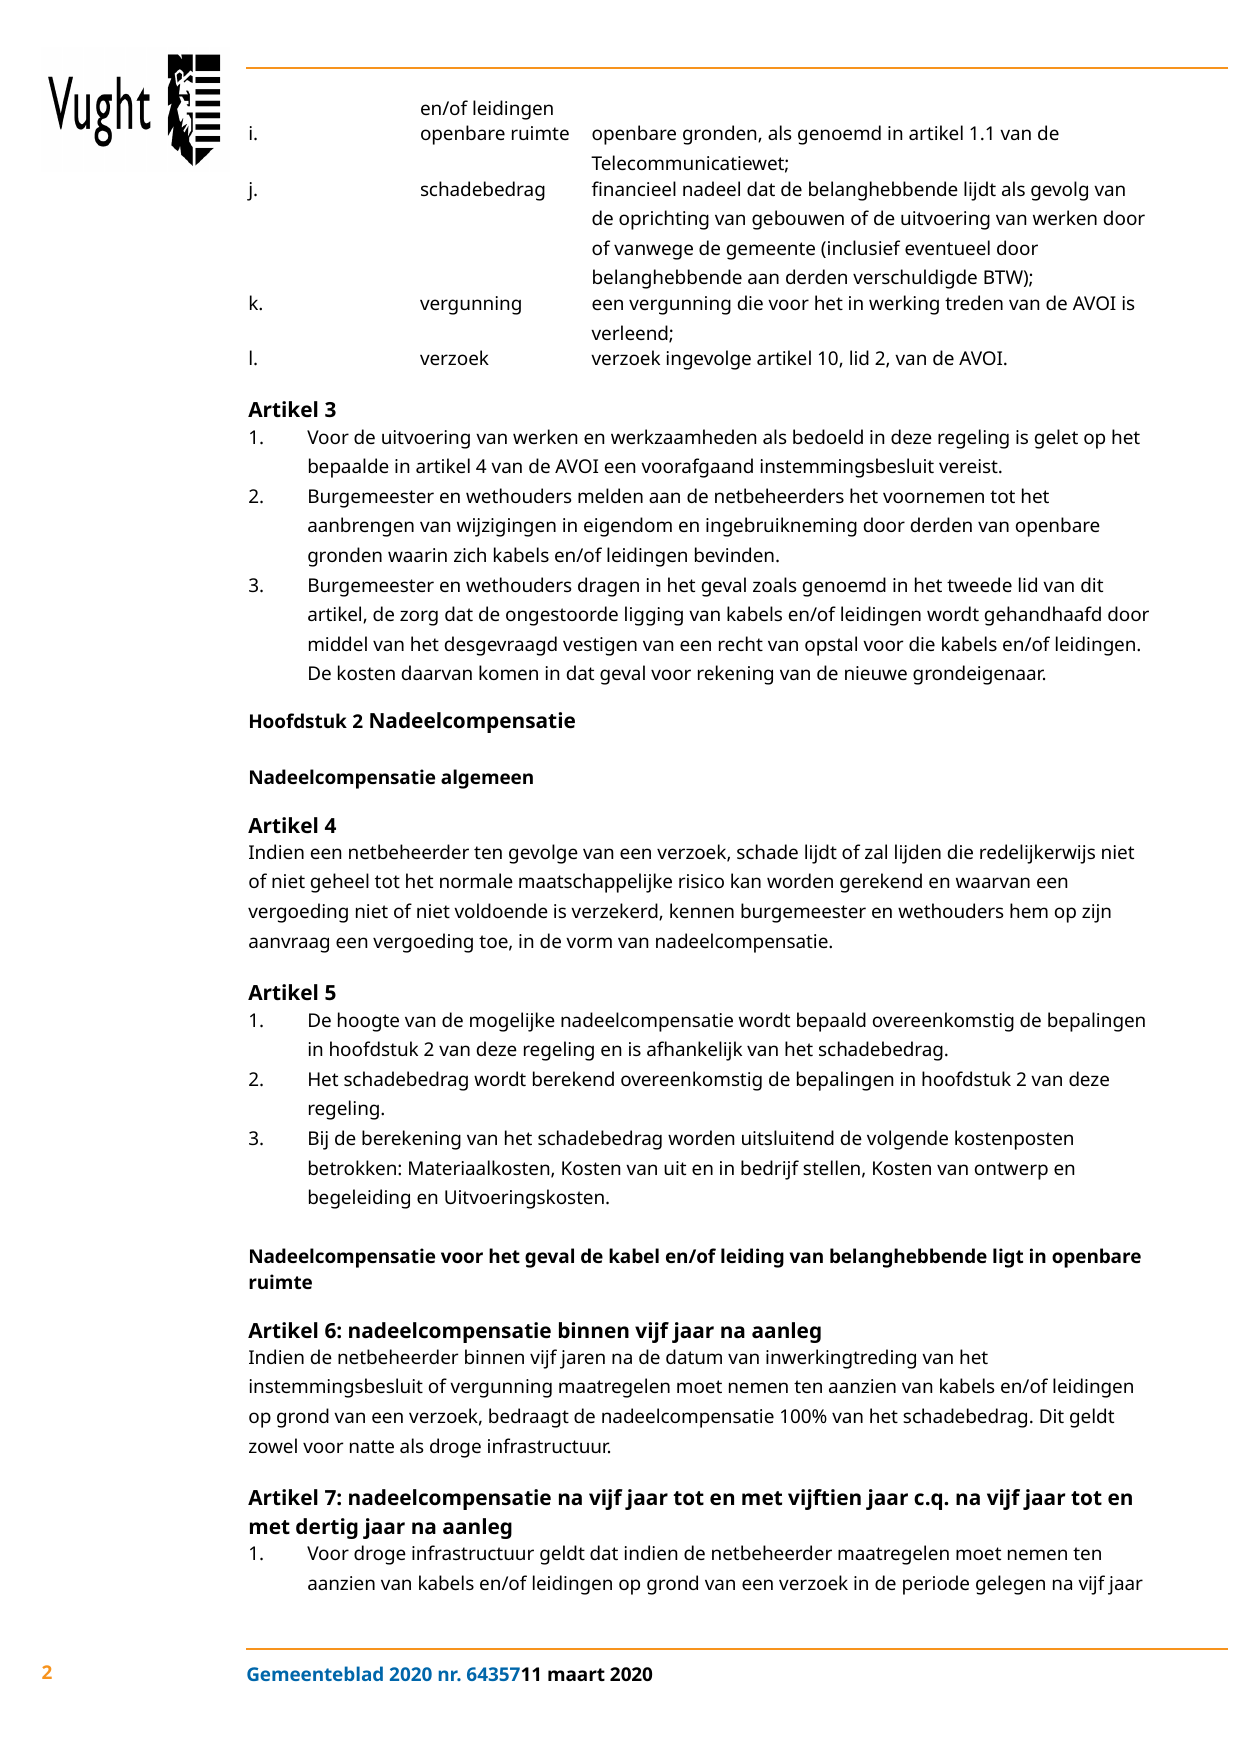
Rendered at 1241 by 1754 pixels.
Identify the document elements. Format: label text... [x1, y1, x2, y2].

text Artikel 6: nadeelcompensatie binnen vijf jaar na aanleg [248, 1316, 1152, 1344]
text Artikel 7: nadeelcompensatie na vijf jaar tot en met vijftien jaar c.q. na vijf jaar tot en met dertig jaar na aanleg [248, 1483, 1152, 1540]
table_cell verzoek ingevolge artikel 10, lid 2, van de AVOI. [591, 346, 1152, 371]
picture [41, 47, 231, 172]
table_cell een vergunning die voor het in werking treden van de AVOI is verleend; [591, 290, 1152, 346]
table_cell i. [248, 121, 420, 176]
table_cell [591, 95, 1152, 121]
table_cell openbare gronden, als genoemd in artikel 1.1 van de Telecommunicatiewet; [591, 121, 1152, 176]
table_cell financieel nadeel dat de belanghebbende lijdt als gevolg van de oprichting van gebouwen of de uitvoering van werken door of vanwege de gemeente (inclusief eventueel door belanghebbende aan derden verschuldigde BTW); [591, 176, 1152, 290]
text Hoofdstuk 2 Nadeelcompensatie [248, 706, 1152, 734]
text Nadeelcompensatie voor het geval de kabel en/of leiding van belanghebbende ligt in openbare ruimte [248, 1243, 1152, 1295]
list Bij de berekening van het schadebedrag worden uitsluitend de volgende kostenposten betrokken: Materiaalkosten, Kosten van uit en in bedrijf stellen, Kosten van ontwerp en begeleiding en Uitvoeringskosten. [248, 1125, 1152, 1210]
list Voor de uitvoering van werken en werkzaamheden als bedoeld in deze regeling is gelet op het bepaalde in artikel 4 van de AVOI een voorafgaand instemmingsbesluit vereist. [248, 424, 1152, 479]
table_cell schadebedrag [420, 176, 591, 290]
text Artikel 5 [248, 978, 1152, 1007]
table_cell en/of leidingen [420, 95, 591, 121]
table_cell k. [248, 290, 420, 346]
text Artikel 3 [248, 395, 1152, 424]
table_cell l. [248, 346, 420, 371]
text Indien de netbeheerder binnen vijf jaren na de datum van inwerkingtreding van het instemmingsbesluit of vergunning maatregelen moet nemen ten aanzien van kabels en/of leidingen op grond van een verzoek, bedraagt de nadeelcompensatie 100% van het schadebedrag. Dit geldt zowel voor natte als droge infrastructuur. [248, 1344, 1152, 1459]
list Het schadebedrag wordt berekend overeenkomstig de bepalingen in hoofdstuk 2 van deze regeling. [248, 1066, 1152, 1121]
list Burgemeester en wethouders dragen in het geval zoals genoemd in het tweede lid van dit artikel, de zorg dat de ongestoorde ligging van kabels en/of leidingen wordt gehandhaafd door middel van het desgevraagd vestigen van een recht van opstal voor die kabels en/of leidingen. De kosten daarvan komen in dat geval voor rekening van de nieuwe grondeigenaar. [248, 572, 1152, 686]
table_cell [248, 95, 420, 121]
list Burgemeester en wethouders melden aan de netbeheerders het voornemen tot het aanbrengen van wijzigingen in eigendom en ingebruikneming door derden van openbare gronden waarin zich kabels en/of leidingen bevinden. [248, 483, 1152, 568]
list De hoogte van de mogelijke nadeelcompensatie wordt bepaald overeenkomstig de bepalingen in hoofdstuk 2 van deze regeling en is afhankelijk van het schadebedrag. [248, 1007, 1152, 1062]
table_cell j. [248, 176, 420, 290]
table_cell vergunning [420, 290, 591, 346]
text Indien een netbeheerder ten gevolge van een verzoek, schade lijdt of zal lijden die redelijkerwijs niet of niet geheel tot het normale maatschappelijke risico kan worden gerekend en waarvan een vergoeding niet of niet voldoende is verzekerd, kennen burgemeester en wethouders hem op zijn aanvraag een vergoeding toe, in de vorm van nadeelcompensatie. [248, 839, 1152, 954]
table_cell verzoek [420, 346, 591, 371]
text Artikel 4 [248, 811, 1152, 839]
table_cell openbare ruimte [420, 121, 591, 176]
text Nadeelcompensatie algemeen [248, 764, 1152, 790]
list Voor droge infrastructuur geldt dat indien de netbeheerder maatregelen moet nemen ten aanzien van kabels en/of leidingen op grond van een verzoek in de periode gelegen na vijf jaar [248, 1540, 1152, 1596]
